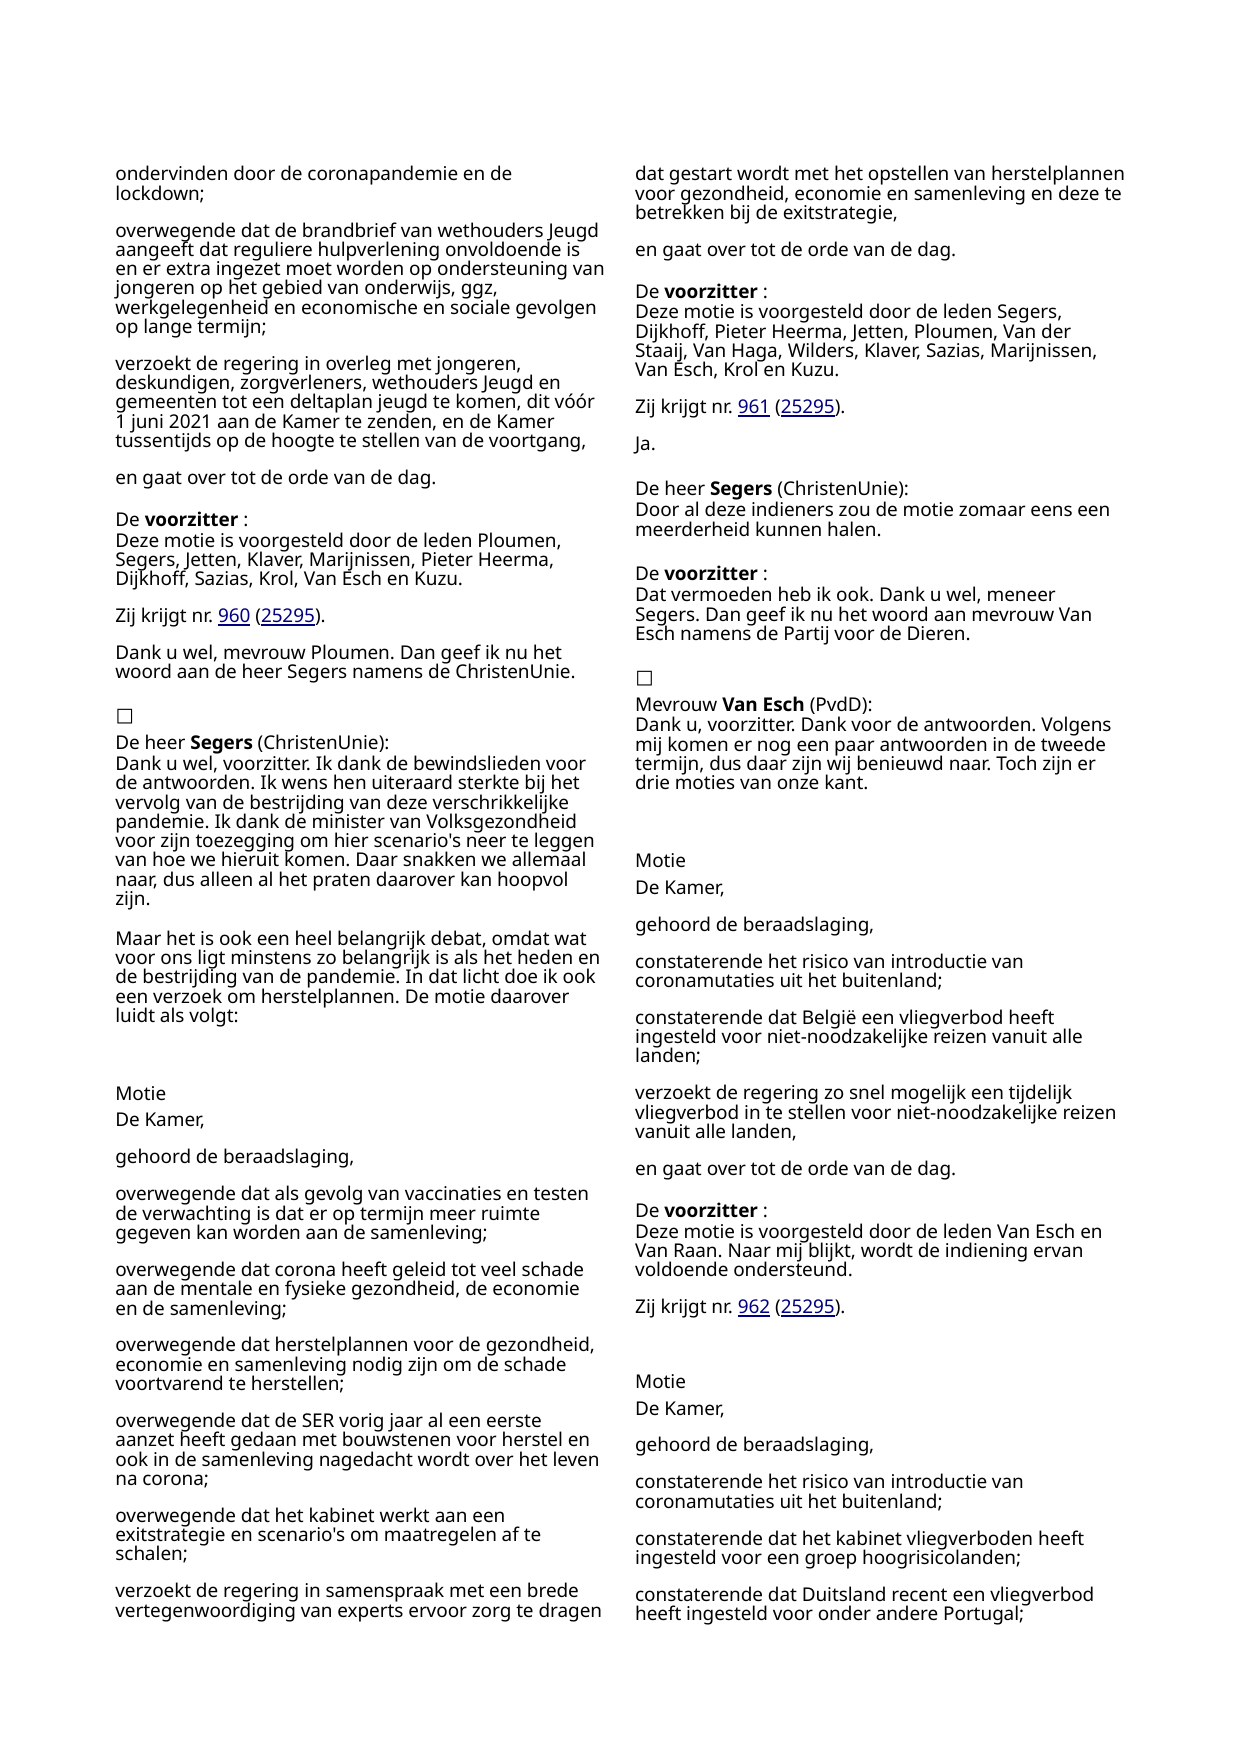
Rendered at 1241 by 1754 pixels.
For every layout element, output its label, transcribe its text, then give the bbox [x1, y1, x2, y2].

text Deze motie is voorgesteld door de leden Segers, Dijkhoff, Pieter Heerma, Jetten, Ploumen, Van der Staaij, Van Haga, Wilders, Klaver, Sazias, Marijnissen, Van Esch, Krol en Kuzu. [635, 303, 1125, 381]
text en gaat over tot de orde van de dag. [635, 241, 1125, 260]
text Door al deze indieners zou de motie zomaar eens een meerderheid kunnen halen. [635, 501, 1125, 540]
text overwegende dat de brandbrief van wethouders Jeugd aangeeft dat reguliere hulpverlening onvoldoende is en er extra ingezet moet worden op ondersteuning van jongeren op het gebied van onderwijs, ggz, werkgelegenheid en economische en sociale gevolgen op lange termijn; [115, 222, 605, 337]
text Deze motie is voorgesteld door de leden Ploumen, Segers, Jetten, Klaver, Marijnissen, Pieter Heerma, Dijkhoff, Sazias, Krol, Van Esch en Kuzu. [115, 532, 605, 589]
text verzoekt de regering in samenspraak met een brede vertegenwoordiging van experts ervoor zorg te dragen [115, 1582, 605, 1621]
text Zij krijgt nr. 961 (25295). [635, 398, 1125, 418]
text Motie [635, 847, 1125, 873]
text verzoekt de regering zo snel mogelijk een tijdelijk vliegverbod in te stellen voor niet-noodzakelijke reizen vanuit alle landen, [635, 1084, 1125, 1142]
text overwegende dat de SER vorig jaar al een eerste aanzet heeft gedaan met bouwstenen voor herstel en ook in de samenleving nagedacht wordt over het leven na corona; [115, 1412, 605, 1489]
text Zij krijgt nr. 960 (25295). [115, 607, 605, 626]
text constaterende dat het kabinet vliegverboden heeft ingesteld voor een groep hoogrisicolanden; [635, 1530, 1125, 1568]
text ondervinden door de coronapandemie en de lockdown; [115, 165, 605, 204]
text Deze motie is voorgesteld door de leden Van Esch en Van Raan. Naar mij blijkt, wordt de indiening ervan voldoende ondersteund. [635, 1223, 1125, 1280]
text De voorzitter : [635, 1197, 1125, 1223]
text De voorzitter : [635, 278, 1125, 303]
text en gaat over tot de orde van de dag. [635, 1160, 1125, 1179]
text Dank u wel, voorzitter. Ik dank de bewindslieden voor de antwoorden. Ik wens hen uiteraard sterkte bij het vervolg van de bestrijding van deze verschrikkelijke pandemie. Ik dank de minister van Volksgezondheid voor zijn toezegging om hier scenario's neer te leggen van hoe we hieruit komen. Daar snakken we allemaal naar, dus alleen al het praten daarover kan hoopvol zijn. [115, 755, 605, 909]
text gehoord de beraadslaging, [115, 1148, 605, 1168]
text constaterende dat België een vliegverbod heeft ingesteld voor niet-noodzakelijke reizen vanuit alle landen; [635, 1009, 1125, 1067]
text De voorzitter : [115, 506, 605, 532]
text De voorzitter : [635, 561, 1125, 586]
text verzoekt de regering in overleg met jongeren, deskundigen, zorgverleners, wethouders Jeugd en gemeenten tot een deltaplan jeugd te komen, dit vóór 1 juni 2021 aan de Kamer te zenden, en de Kamer tussentijds op de hoogte te stellen van de voortgang, [115, 355, 605, 451]
text constaterende het risico van introductie van coronamutaties uit het buitenland; [635, 1473, 1125, 1512]
text Ja. [635, 435, 1125, 455]
text De heer Segers (ChristenUnie): [115, 729, 605, 755]
text De Kamer, [635, 1399, 1125, 1419]
text De heer Segers (ChristenUnie): [635, 476, 1125, 501]
text De Kamer, [115, 1111, 605, 1131]
text overwegende dat herstelplannen voor de gezondheid, economie en samenleving nodig zijn om de schade voortvarend te herstellen; [115, 1336, 605, 1394]
text dat gestart wordt met het opstellen van herstelplannen voor gezondheid, economie en samenleving en deze te betrekken bij de exitstrategie, [635, 165, 1125, 223]
text constaterende het risico van introductie van coronamutaties uit het buitenland; [635, 953, 1125, 991]
text en gaat over tot de orde van de dag. [115, 469, 605, 488]
text Motie [115, 1080, 605, 1106]
text ⬜ [115, 704, 605, 729]
text Mevrouw Van Esch (PvdD): [635, 691, 1125, 716]
text overwegende dat corona heeft geleid tot veel schade aan de mentale en fysieke gezondheid, de economie en de samenleving; [115, 1261, 605, 1319]
text gehoord de beraadslaging, [635, 1436, 1125, 1456]
text Dat vermoeden heb ik ook. Dank u wel, meneer Segers. Dan geef ik nu het woord aan mevrouw Van Esch namens de Partij voor de Dieren. [635, 586, 1125, 644]
text overwegende dat het kabinet werkt aan een exitstrategie en scenario's om maatregelen af te schalen; [115, 1507, 605, 1564]
text Zij krijgt nr. 962 (25295). [635, 1298, 1125, 1317]
text ⬜ [635, 665, 1125, 691]
text Motie [635, 1368, 1125, 1393]
text Dank u, voorzitter. Dank voor de antwoorden. Volgens mij komen er nog een paar antwoorden in de tweede termijn, dus daar zijn wij benieuwd naar. Toch zijn er drie moties van onze kant. [635, 716, 1125, 793]
text De Kamer, [635, 879, 1125, 898]
text overwegende dat als gevolg van vaccinaties en testen de verwachting is dat er op termijn meer ruimte gegeven kan worden aan de samenleving; [115, 1185, 605, 1243]
text Dank u wel, mevrouw Ploumen. Dan geef ik nu het woord aan de heer Segers namens de ChristenUnie. [115, 644, 605, 683]
text gehoord de beraadslaging, [635, 916, 1125, 935]
text Maar het is ook een heel belangrijk debat, omdat wat voor ons ligt minstens zo belangrijk is als het heden en de bestrijding van de pandemie. In dat licht doe ik ook een verzoek om herstelplannen. De motie daarover luidt als volgt: [115, 930, 605, 1026]
text constaterende dat Duitsland recent een vliegverbod heeft ingesteld voor onder andere Portugal; [635, 1586, 1125, 1624]
